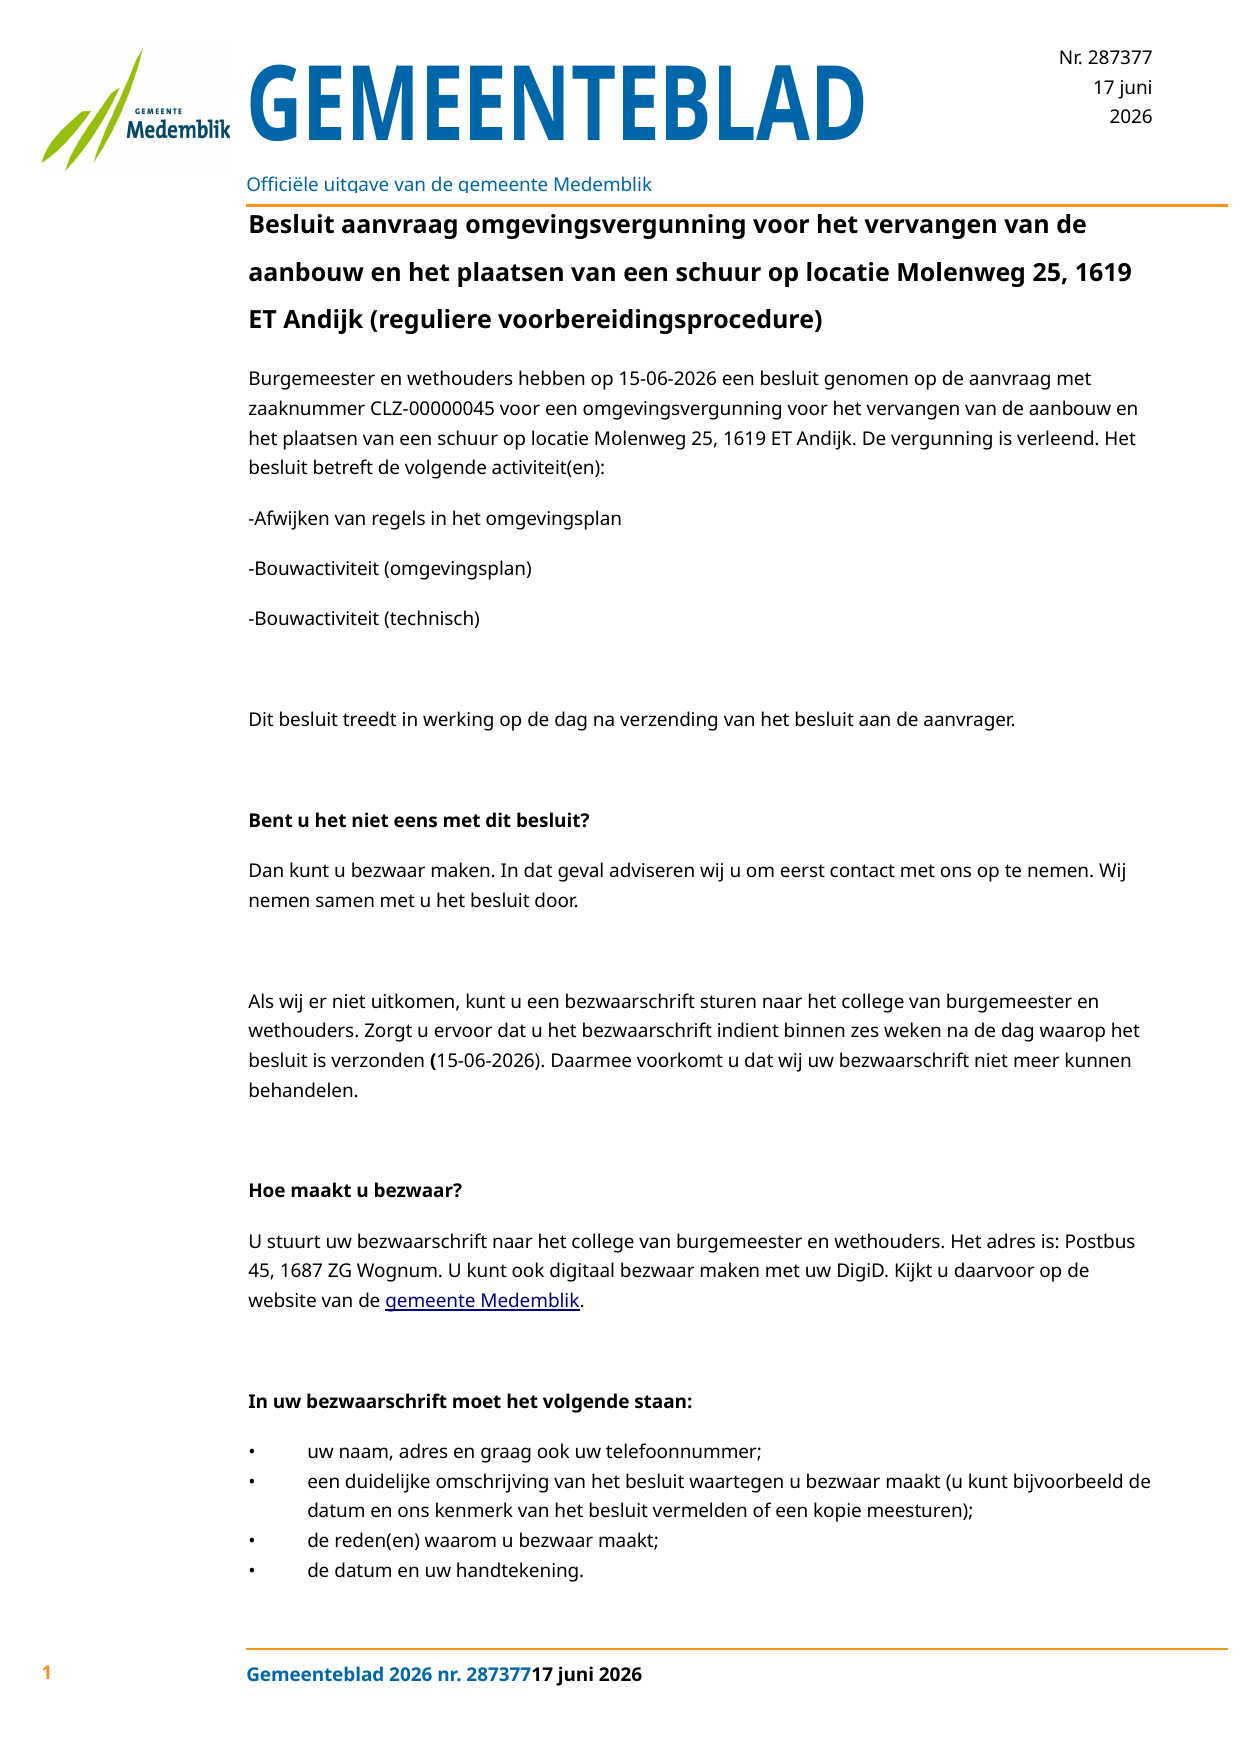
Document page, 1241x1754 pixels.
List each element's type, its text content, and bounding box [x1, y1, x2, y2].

list de datum en uw handtekening. [248, 1557, 1152, 1582]
text In uw bezwaarschrift moet het volgende staan: [248, 1388, 1152, 1414]
text Burgemeester en wethouders hebben op 15-06-2026 een besluit genomen op de aanvraag met zaaknummer CLZ-00000045 voor een omgevingsvergunning voor het vervangen van de aanbouw en het plaatsen van een schuur op locatie Molenweg 25, 1619 ET Andijk. De vergunning is verleend. Het besluit betreft de volgende activiteit(en): [248, 366, 1152, 480]
text Dit besluit treedt in werking op de dag na verzending van het besluit aan de aanvrager. [248, 706, 1152, 732]
text Besluit aanvraag omgevingsvergunning voor het vervangen van de aanbouw en het plaatsen van een schuur op locatie Molenweg 25, 1619 ET Andijk (reguliere voorbereidingsprocedure) [248, 207, 1152, 336]
text -Bouwactiviteit (technisch) [248, 606, 1152, 631]
text Hoe maakt u bezwaar? [248, 1178, 1152, 1203]
list uw naam, adres en graag ook uw telefoonnummer; [248, 1438, 1152, 1464]
text -Bouwactiviteit (omgevingsplan) [248, 555, 1152, 581]
text -Afwijken van regels in het omgevingsplan [248, 505, 1152, 530]
text Bent u het niet eens met dit besluit? [248, 807, 1152, 833]
text Dan kunt u bezwaar maken. In dat geval adviseren wij u om eerst contact met ons op te nemen. Wij nemen samen met u het besluit door. [248, 858, 1152, 913]
picture [41, 47, 231, 172]
text Als wij er niet uitkomen, kunt u een bezwaarschrift sturen naar het college van burgemeester en wethouders. Zorgt u ervoor dat u het bezwaarschrift indient binnen zes weken na de dag waarop het besluit is verzonden (15-06-2026). Daarmee voorkomt u dat wij uw bezwaarschrift niet meer kunnen behandelen. [248, 988, 1152, 1102]
text U stuurt uw bezwaarschrift naar het college van burgemeester en wethouders. Het adres is: Postbus 45, 1687 ZG Wognum. U kunt ook digitaal bezwaar maken met uw DigiD. Kijkt u daarvoor op de website van de gemeente Medemblik. [248, 1228, 1152, 1313]
list een duidelijke omschrijving van het besluit waartegen u bezwaar maakt (u kunt bijvoorbeeld de datum en ons kenmerk van het besluit vermelden of een kopie meesturen); [248, 1468, 1152, 1523]
list de reden(en) waarom u bezwaar maakt; [248, 1527, 1152, 1553]
